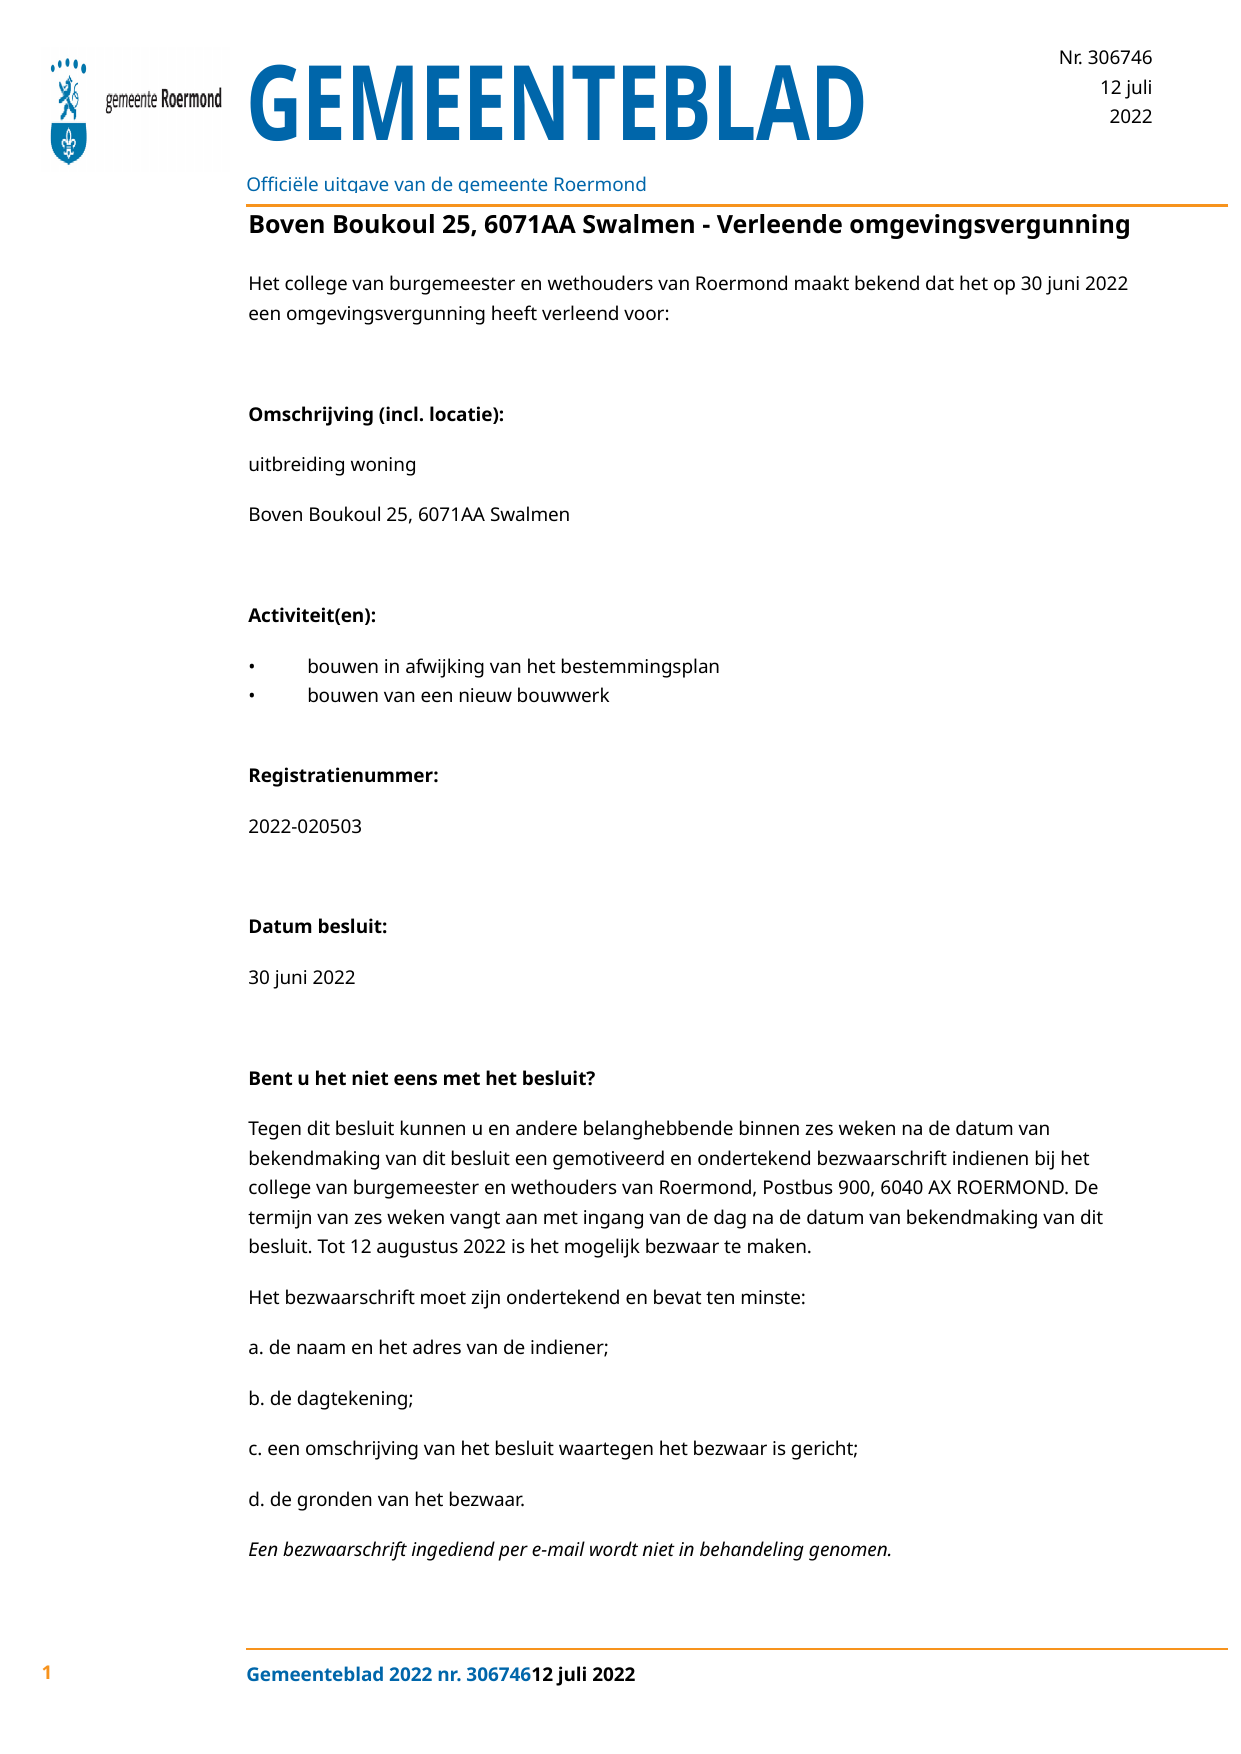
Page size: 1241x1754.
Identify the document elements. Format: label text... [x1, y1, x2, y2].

text Boven Boukoul 25, 6071AA Swalmen - Verleende omgevingsvergunning [248, 207, 1152, 241]
text b. de dagtekening; [248, 1385, 1152, 1411]
text uitbreiding woning [248, 451, 1152, 477]
text Bent u het niet eens met het besluit? [248, 1065, 1152, 1091]
text Boven Boukoul 25, 6071AA Swalmen [248, 502, 1152, 527]
text a. de naam en het adres van de indiener; [248, 1334, 1152, 1360]
list bouwen van een nieuw bouwwerk [248, 682, 1152, 708]
text Een bezwaarschrift ingediend per e-mail wordt niet in behandeling genomen. [248, 1536, 1152, 1562]
text 2022-020503 [248, 813, 1152, 838]
text Datum besluit: [248, 914, 1152, 939]
list bouwen in afwijking van het bestemmingsplan [248, 653, 1152, 678]
text Registratienummer: [248, 762, 1152, 788]
text 30 juni 2022 [248, 964, 1152, 990]
text Activiteit(en): [248, 602, 1152, 628]
text Omschrijving (incl. locatie): [248, 401, 1152, 426]
text d. de gronden van het bezwaar. [248, 1486, 1152, 1511]
text Het bezwaarschrift moet zijn ondertekend en bevat ten minste: [248, 1284, 1152, 1310]
text Tegen dit besluit kunnen u en andere belanghebbende binnen zes weken na de datum van bekendmaking van dit besluit een gemotiveerd en ondertekend bezwaarschrift indienen bij het college van burgemeester en wethouders van Roermond, Postbus 900, 6040 AX ROERMOND. De termijn van zes weken vangt aan met ingang van de dag na de datum van bekendmaking van dit besluit. Tot 12 augustus 2022 is het mogelijk bezwaar te maken. [248, 1115, 1152, 1259]
picture [41, 47, 231, 172]
text Het college van burgemeester en wethouders van Roermond maakt bekend dat het op 30 juni 2022 een omgevingsvergunning heeft verleend voor: [248, 270, 1152, 326]
text c. een omschrijving van het besluit waartegen het bezwaar is gericht; [248, 1435, 1152, 1461]
